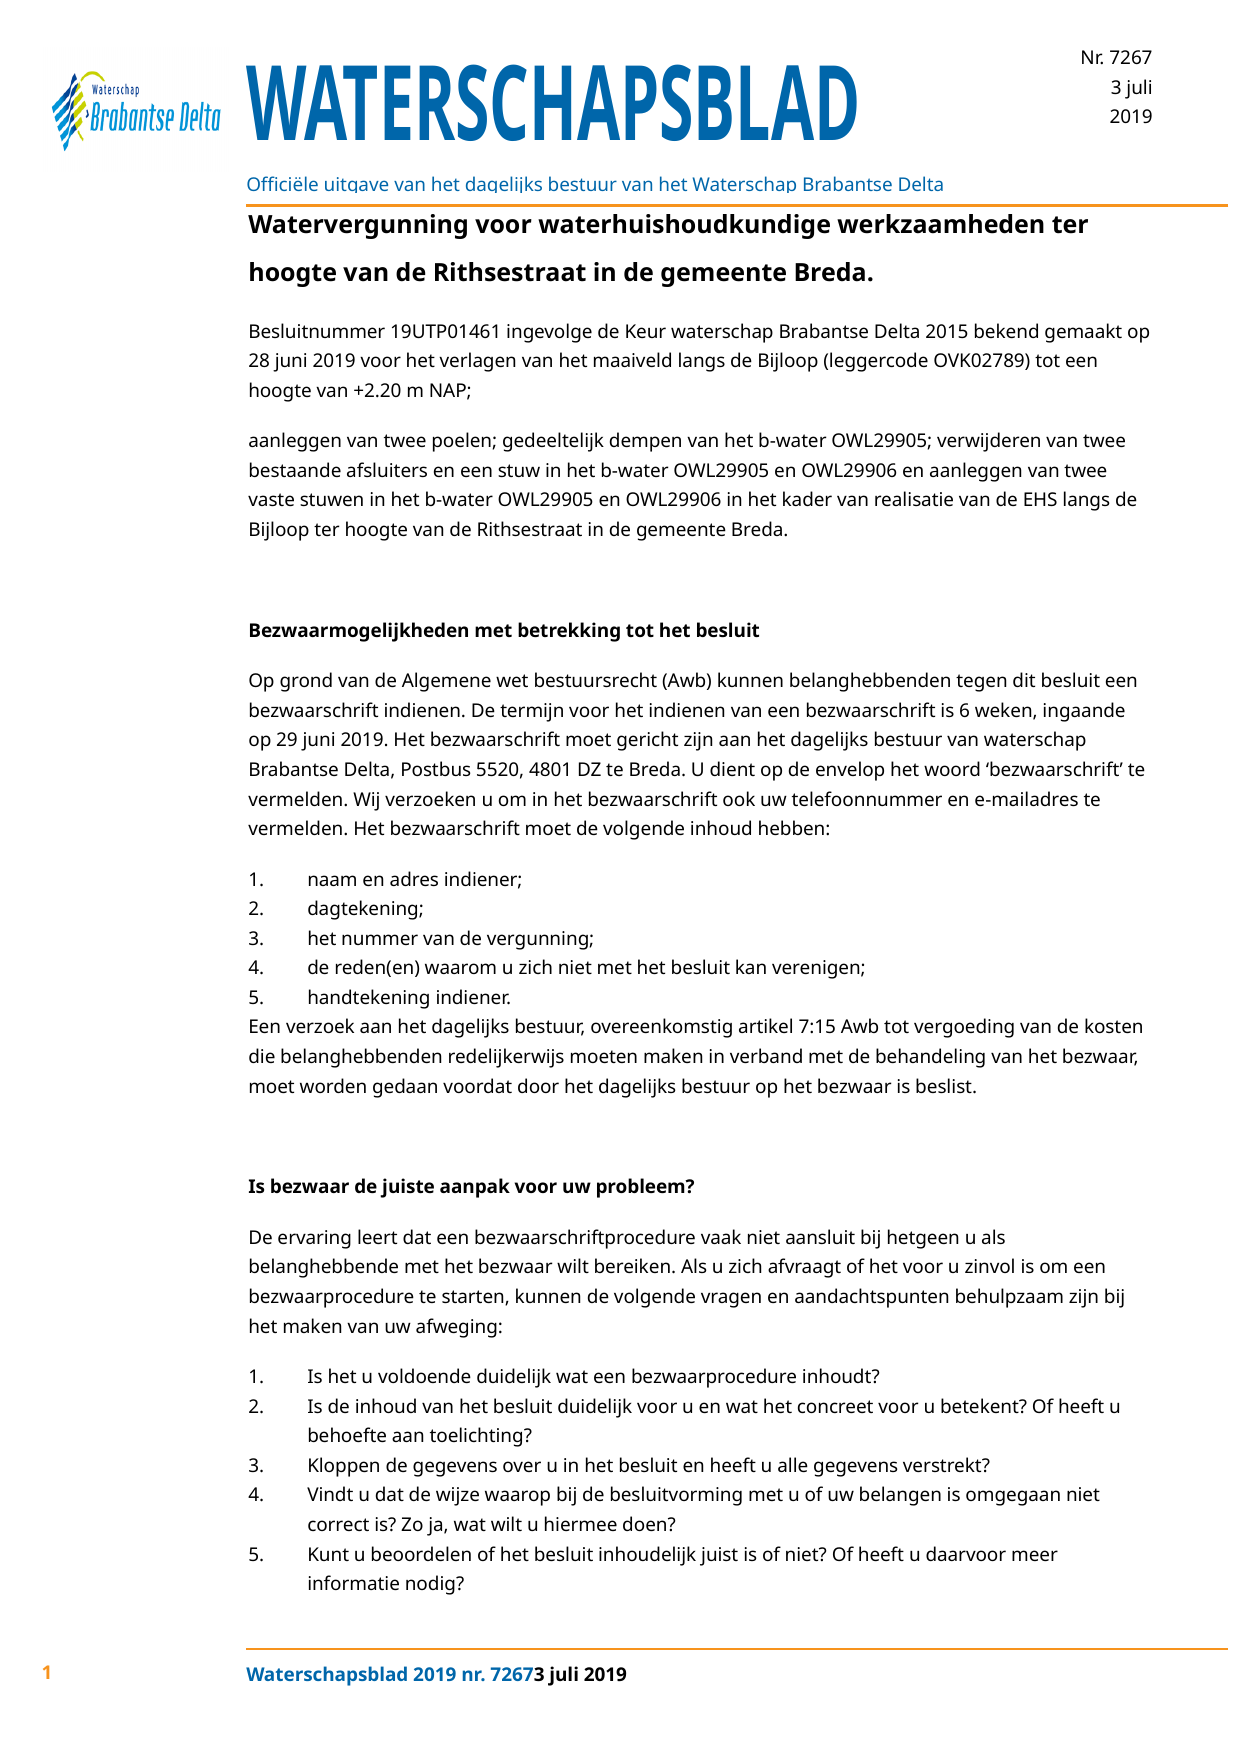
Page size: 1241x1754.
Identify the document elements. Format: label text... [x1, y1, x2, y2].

text aanleggen van twee poelen; gedeeltelijk dempen van het b-water OWL29905; verwijderen van twee bestaande afsluiters en een stuw in het b-water OWL29905 en OWL29906 en aanleggen van twee vaste stuwen in het b-water OWL29905 en OWL29906 in het kader van realisatie van de EHS langs de Bijloop ter hoogte van de Rithsestraat in de gemeente Breda. [248, 427, 1152, 542]
text Besluitnummer 19UTP01461 ingevolge de Keur waterschap Brabantse Delta 2015 bekend gemaakt op 28 juni 2019 voor het verlagen van het maaiveld langs de Bijloop (leggercode OVK02789) tot een hoogte van +2.20 m NAP; [248, 318, 1152, 403]
list het nummer van de vergunning; [248, 925, 1152, 951]
list de reden(en) waarom u zich niet met het besluit kan verenigen; [248, 954, 1152, 980]
list naam en adres indiener; [248, 866, 1152, 892]
list Is de inhoud van het besluit duidelijk voor u en wat het concreet voor u betekent? Of heeft u behoefte aan toelichting? [248, 1393, 1152, 1448]
text Bezwaarmogelijkheden met betrekking tot het besluit [248, 617, 1152, 643]
text Is bezwaar de juiste aanpak voor uw probleem? [248, 1174, 1152, 1199]
text Op grond van de Algemene wet bestuursrecht (Awb) kunnen belanghebbenden tegen dit besluit een bezwaarschrift indienen. De termijn voor het indienen van een bezwaarschrift is 6 weken, ingaande op 29 juni 2019. Het bezwaarschrift moet gericht zijn aan het dagelijks bestuur van waterschap Brabantse Delta, Postbus 5520, 4801 DZ te Breda. U dient op de envelop het woord ‘bezwaarschrift’ te vermelden. Wij verzoeken u om in het bezwaarschrift ook uw telefoonnummer en e‑mailadres te vermelden. Het bezwaarschrift moet de volgende inhoud hebben: [248, 667, 1152, 841]
list handtekening indiener. [248, 984, 1152, 1010]
text Watervergunning voor waterhuishoudkundige werkzaamheden ter hoogte van de Rithsestraat in de gemeente Breda. [248, 207, 1152, 288]
list Is het u voldoende duidelijk wat een bezwaarprocedure inhoudt? [248, 1363, 1152, 1389]
picture [41, 47, 231, 172]
list Kloppen de gegevens over u in het besluit en heeft u alle gegevens verstrekt? [248, 1452, 1152, 1478]
list Kunt u beoordelen of het besluit inhoudelijk juist is of niet? Of heeft u daarvoor meer informatie nodig? [248, 1541, 1152, 1596]
list dagtekening; [248, 895, 1152, 921]
text Een verzoek aan het dagelijks bestuur, overeenkomstig artikel 7:15 Awb tot vergoeding van de kosten die belanghebbenden redelijkerwijs moeten maken in verband met de behandeling van het bezwaar, moet worden gedaan voordat door het dagelijks bestuur op het bezwaar is beslist. [248, 1014, 1152, 1099]
list Vindt u dat de wijze waarop bij de besluitvorming met u of uw belangen is omgegaan niet correct is? Zo ja, wat wilt u hiermee doen? [248, 1482, 1152, 1537]
text De ervaring leert dat een bezwaarschriftprocedure vaak niet aansluit bij hetgeen u als belanghebbende met het bezwaar wilt bereiken. Als u zich afvraagt of het voor u zinvol is om een bezwaarprocedure te starten, kunnen de volgende vragen en aandachtspunten behulpzaam zijn bij het maken van uw afweging: [248, 1224, 1152, 1339]
